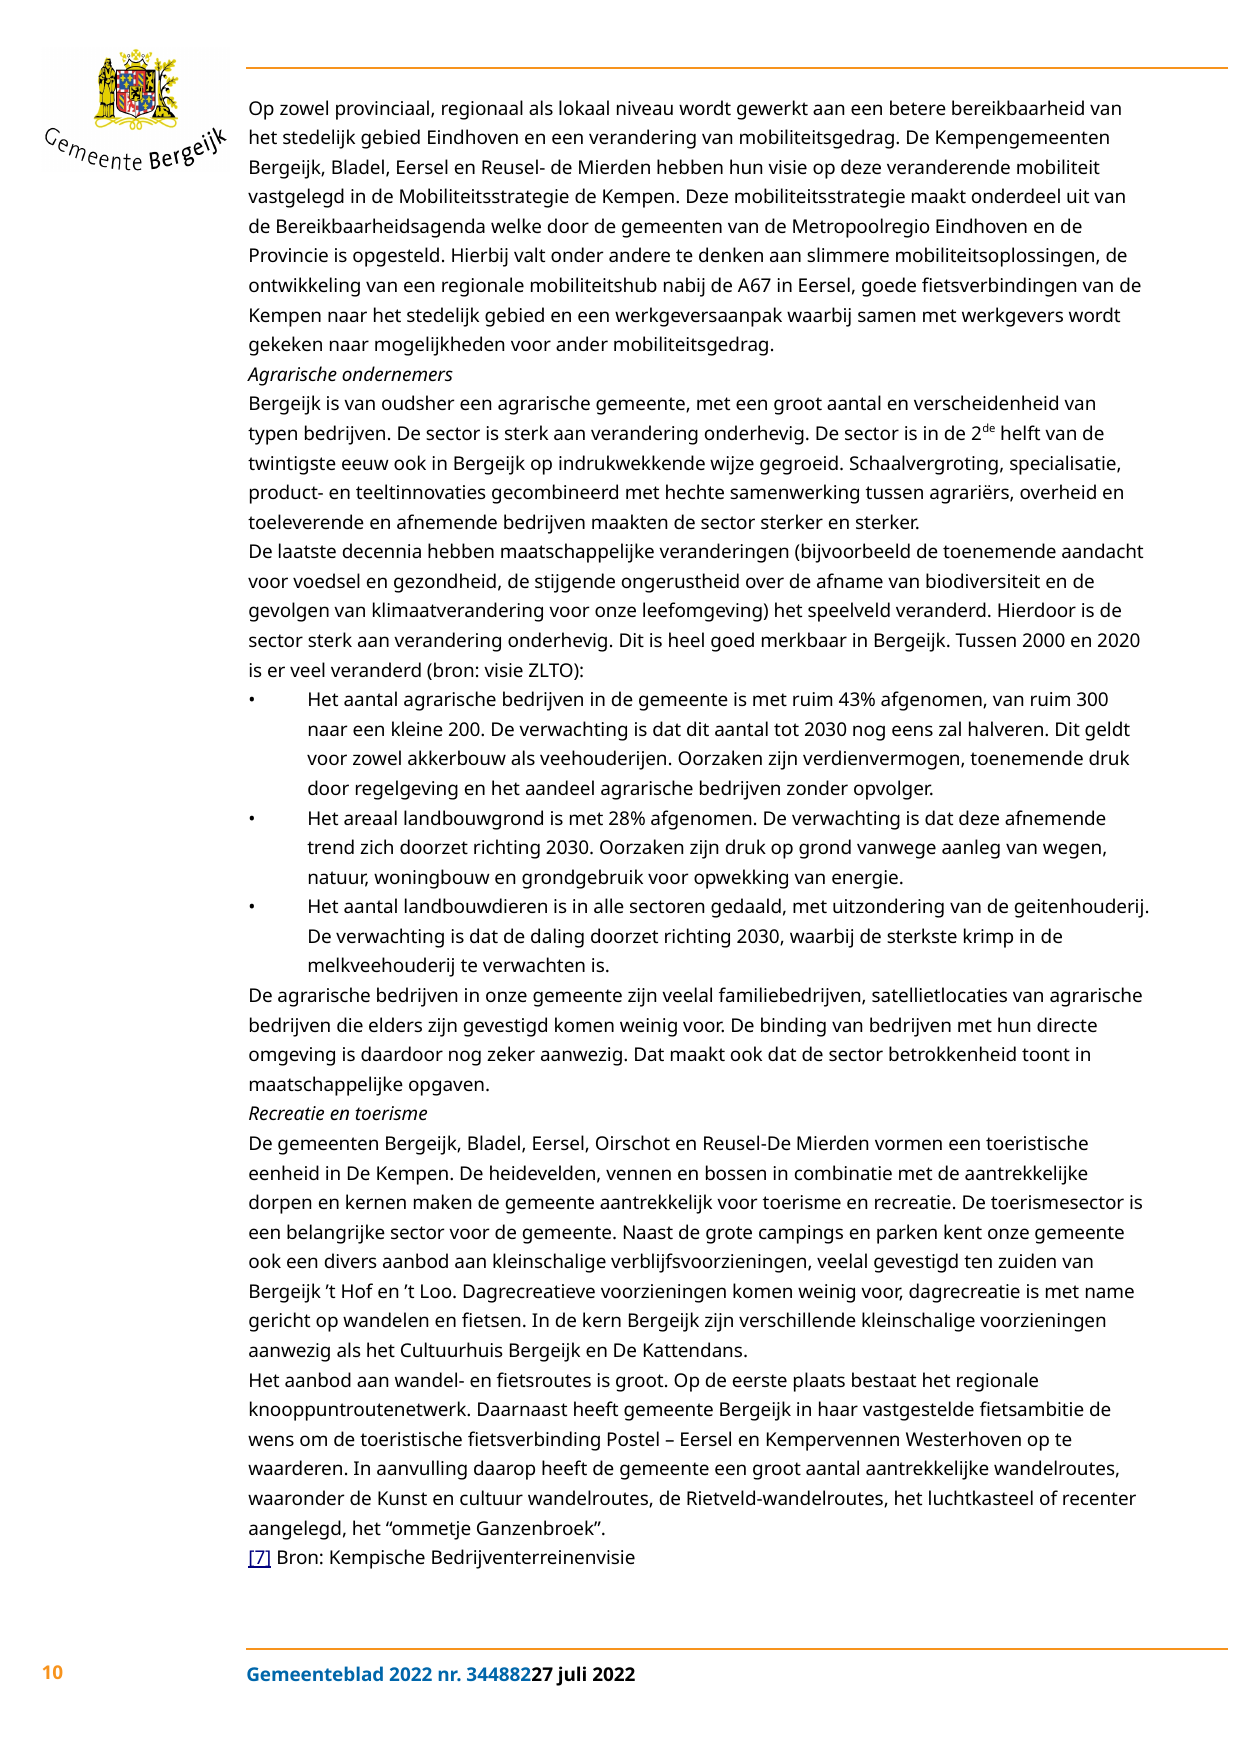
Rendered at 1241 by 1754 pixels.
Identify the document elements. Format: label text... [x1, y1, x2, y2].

text De gemeenten Bergeijk, Bladel, Eersel, Oirschot en Reusel-De Mierden vormen een toeristische eenheid in De Kempen. De heidevelden, vennen en bossen in combinatie met de aantrekkelijke dorpen en kernen maken de gemeente aantrekkelijk voor toerisme en recreatie. De toerismesector is een belangrijke sector voor de gemeente. Naast de grote campings en parken kent onze gemeente ook een divers aanbod aan kleinschalige verblijfsvoorzieningen, veelal gevestigd ten zuiden van Bergeijk ’t Hof en ’t Loo. Dagrecreatieve voorzieningen komen weinig voor, dagrecreatie is met name gericht op wandelen en fietsen. In de kern Bergeijk zijn verschillende kleinschalige voorzieningen aanwezig als het Cultuurhuis Bergeijk en De Kattendans. [248, 1130, 1152, 1363]
text Agrarische ondernemers [248, 361, 1152, 387]
picture [41, 47, 231, 172]
text Op zowel provinciaal, regionaal als lokaal niveau wordt gewerkt aan een betere bereikbaarheid van het stedelijk gebied Eindhoven en een verandering van mobiliteitsgedrag. De Kempengemeenten Bergeijk, Bladel, Eersel en Reusel- de Mierden hebben hun visie op deze veranderende mobiliteit vastgelegd in de Mobiliteitsstrategie de Kempen. Deze mobiliteitsstrategie maakt onderdeel uit van de Bereikbaarheidsagenda welke door de gemeenten van de Metropoolregio Eindhoven en de Provincie is opgesteld. Hierbij valt onder andere te denken aan slimmere mobiliteitsoplossingen, de ontwikkeling van een regionale mobiliteitshub nabij de A67 in Eersel, goede fietsverbindingen van de Kempen naar het stedelijk gebied en een werkgeversaanpak waarbij samen met werkgevers wordt gekeken naar mogelijkheden voor ander mobiliteitsgedrag. [248, 95, 1152, 357]
text Het aanbod aan wandel- en fietsroutes is groot. Op de eerste plaats bestaat het regionale knooppuntroutenetwerk. Daarnaast heeft gemeente Bergeijk in haar vastgestelde fietsambitie de wens om de toeristische fietsverbinding Postel – Eersel en Kempervennen Westerhoven op te waarderen. In aanvulling daarop heeft de gemeente een groot aantal aantrekkelijke wandelroutes, waaronder de Kunst en cultuur wandelroutes, de Rietveld-wandelroutes, het luchtkasteel of recenter aangelegd, het “ommetje Ganzenbroek”. [248, 1367, 1152, 1541]
text Bergeijk is van oudsher een agrarische gemeente, met een groot aantal en verscheidenheid van typen bedrijven. De sector is sterk aan verandering onderhevig. De sector is in de 2de helft van de twintigste eeuw ook in Bergeijk op indrukwekkende wijze gegroeid. Schaalvergroting, specialisatie, product- en teeltinnovaties gecombineerd met hechte samenwerking tussen agrariërs, overheid en toeleverende en afnemende bedrijven maakten de sector sterker en sterker. [248, 391, 1152, 535]
text [7] Bron: Kempische Bedrijventerreinenvisie [248, 1544, 1152, 1570]
list Het areaal landbouwgrond is met 28% afgenomen. De verwachting is dat deze afnemende trend zich doorzet richting 2030. Oorzaken zijn druk op grond vanwege aanleg van wegen, natuur, woningbouw en grondgebruik voor opwekking van energie. [248, 805, 1152, 890]
text Recreatie en toerisme [248, 1101, 1152, 1126]
text De agrarische bedrijven in onze gemeente zijn veelal familiebedrijven, satellietlocaties van agrarische bedrijven die elders zijn gevestigd komen weinig voor. De binding van bedrijven met hun directe omgeving is daardoor nog zeker aanwezig. Dat maakt ook dat de sector betrokkenheid toont in maatschappelijke opgaven. [248, 982, 1152, 1097]
text De laatste decennia hebben maatschappelijke veranderingen (bijvoorbeeld de toenemende aandacht voor voedsel en gezondheid, de stijgende ongerustheid over de afname van biodiversiteit en de gevolgen van klimaatverandering voor onze leefomgeving) het speelveld veranderd. Hierdoor is de sector sterk aan verandering onderhevig. Dit is heel goed merkbaar in Bergeijk. Tussen 2000 en 2020 is er veel veranderd (bron: visie ZLTO): [248, 538, 1152, 683]
list Het aantal landbouwdieren is in alle sectoren gedaald, met uitzondering van de geitenhouderij. De verwachting is dat de daling doorzet richting 2030, waarbij de sterkste krimp in de melkveehouderij te verwachten is. [248, 893, 1152, 978]
list Het aantal agrarische bedrijven in de gemeente is met ruim 43% afgenomen, van ruim 300 naar een kleine 200. De verwachting is dat dit aantal tot 2030 nog eens zal halveren. Dit geldt voor zowel akkerbouw als veehouderijen. Oorzaken zijn verdienvermogen, toenemende druk door regelgeving en het aandeel agrarische bedrijven zonder opvolger. [248, 686, 1152, 801]
